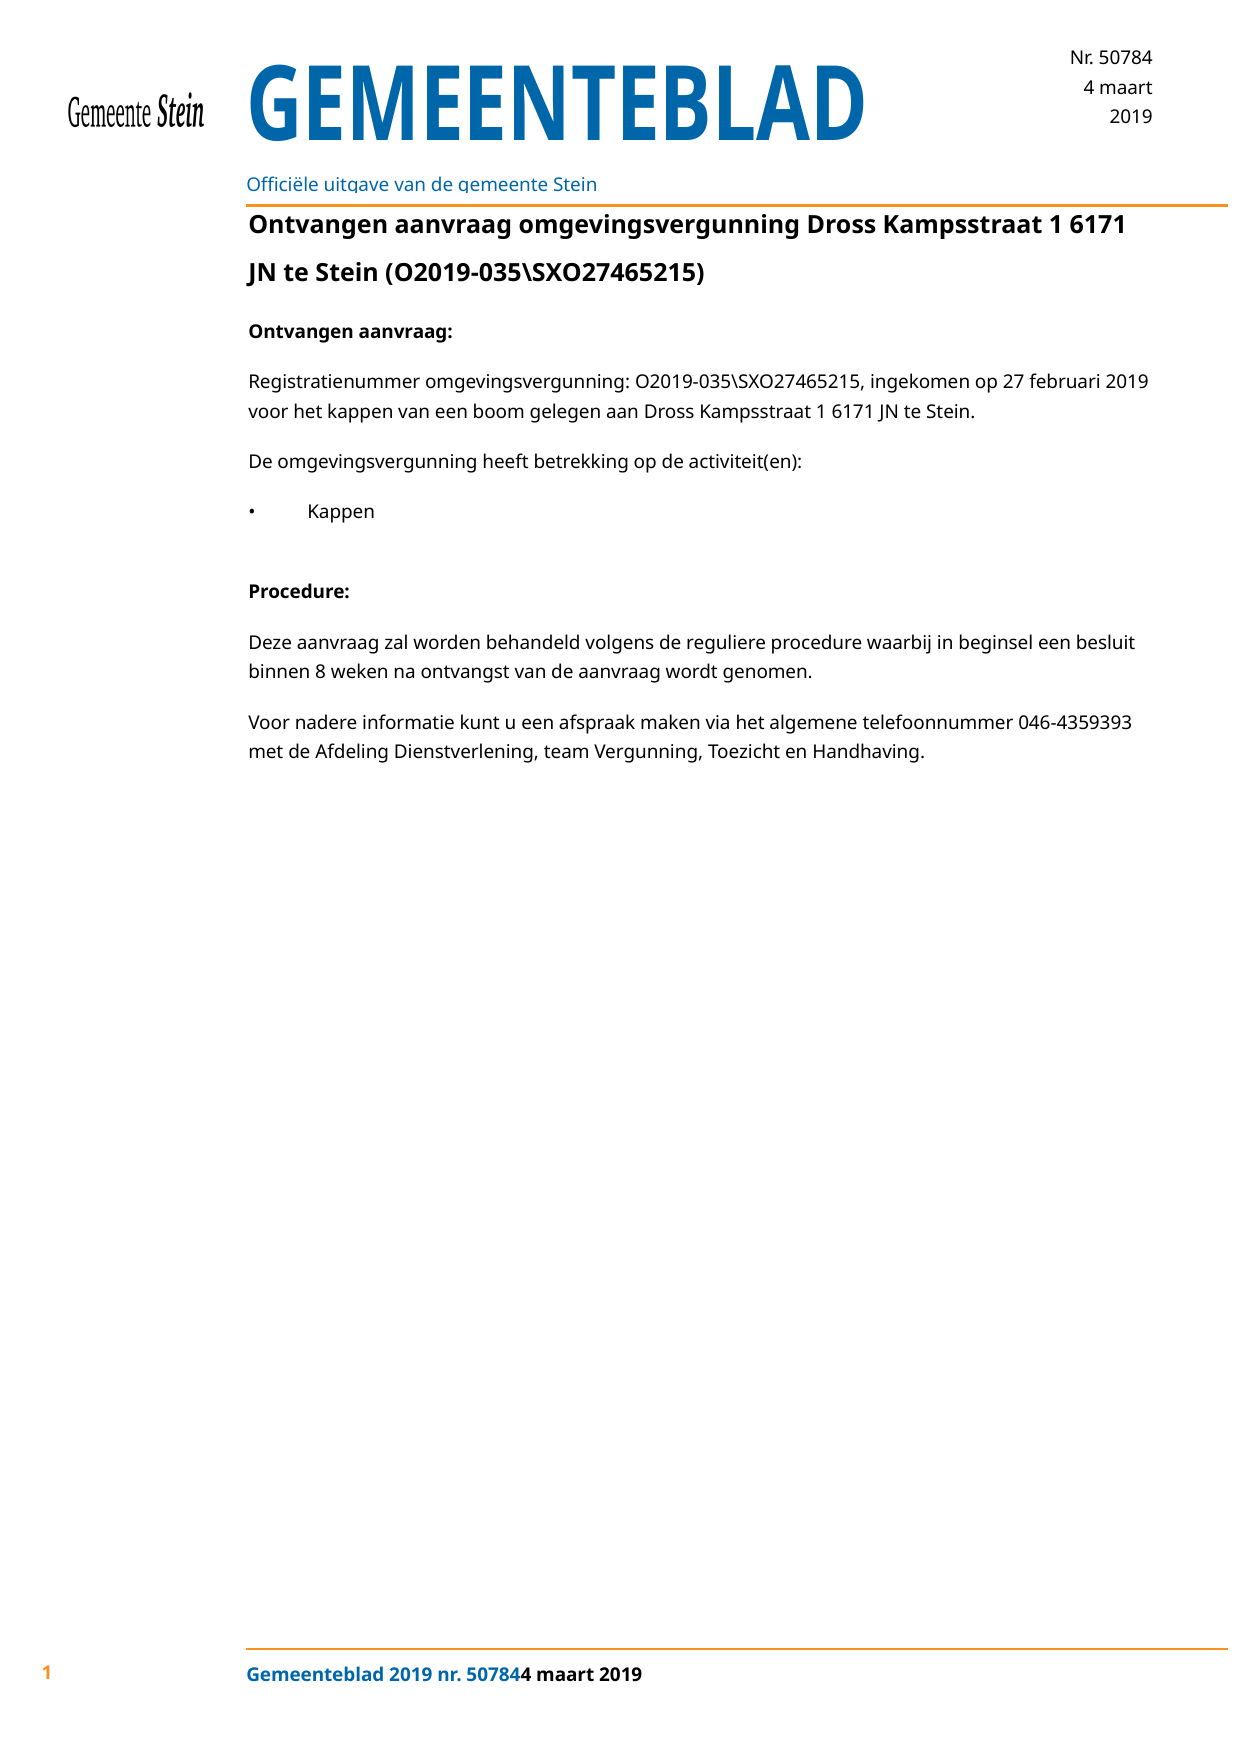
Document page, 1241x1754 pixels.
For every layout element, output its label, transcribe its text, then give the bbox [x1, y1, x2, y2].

list Kappen [248, 499, 1152, 524]
text Voor nadere informatie kunt u een afspraak maken via het algemene telefoonnummer 046-4359393 met de Afdeling Dienstverlening, team Vergunning, Toezicht en Handhaving. [248, 709, 1152, 764]
text Ontvangen aanvraag omgevingsvergunning Dross Kampsstraat 1 6171 JN te Stein (O2019-035\SXO27465215) [248, 207, 1152, 288]
text De omgevingsvergunning heeft betrekking op de activiteit(en): [248, 448, 1152, 474]
text Procedure: [248, 579, 1152, 604]
text Deze aanvraag zal worden behandeld volgens de reguliere procedure waarbij in beginsel een besluit binnen 8 weken na ontvangst van de aanvraag wordt genomen. [248, 629, 1152, 684]
text Ontvangen aanvraag: [248, 318, 1152, 344]
picture [41, 47, 231, 172]
text Registratienummer omgevingsvergunning: O2019-035\SXO27465215, ingekomen op 27 februari 2019 voor het kappen van een boom gelegen aan Dross Kampsstraat 1 6171 JN te Stein. [248, 368, 1152, 424]
